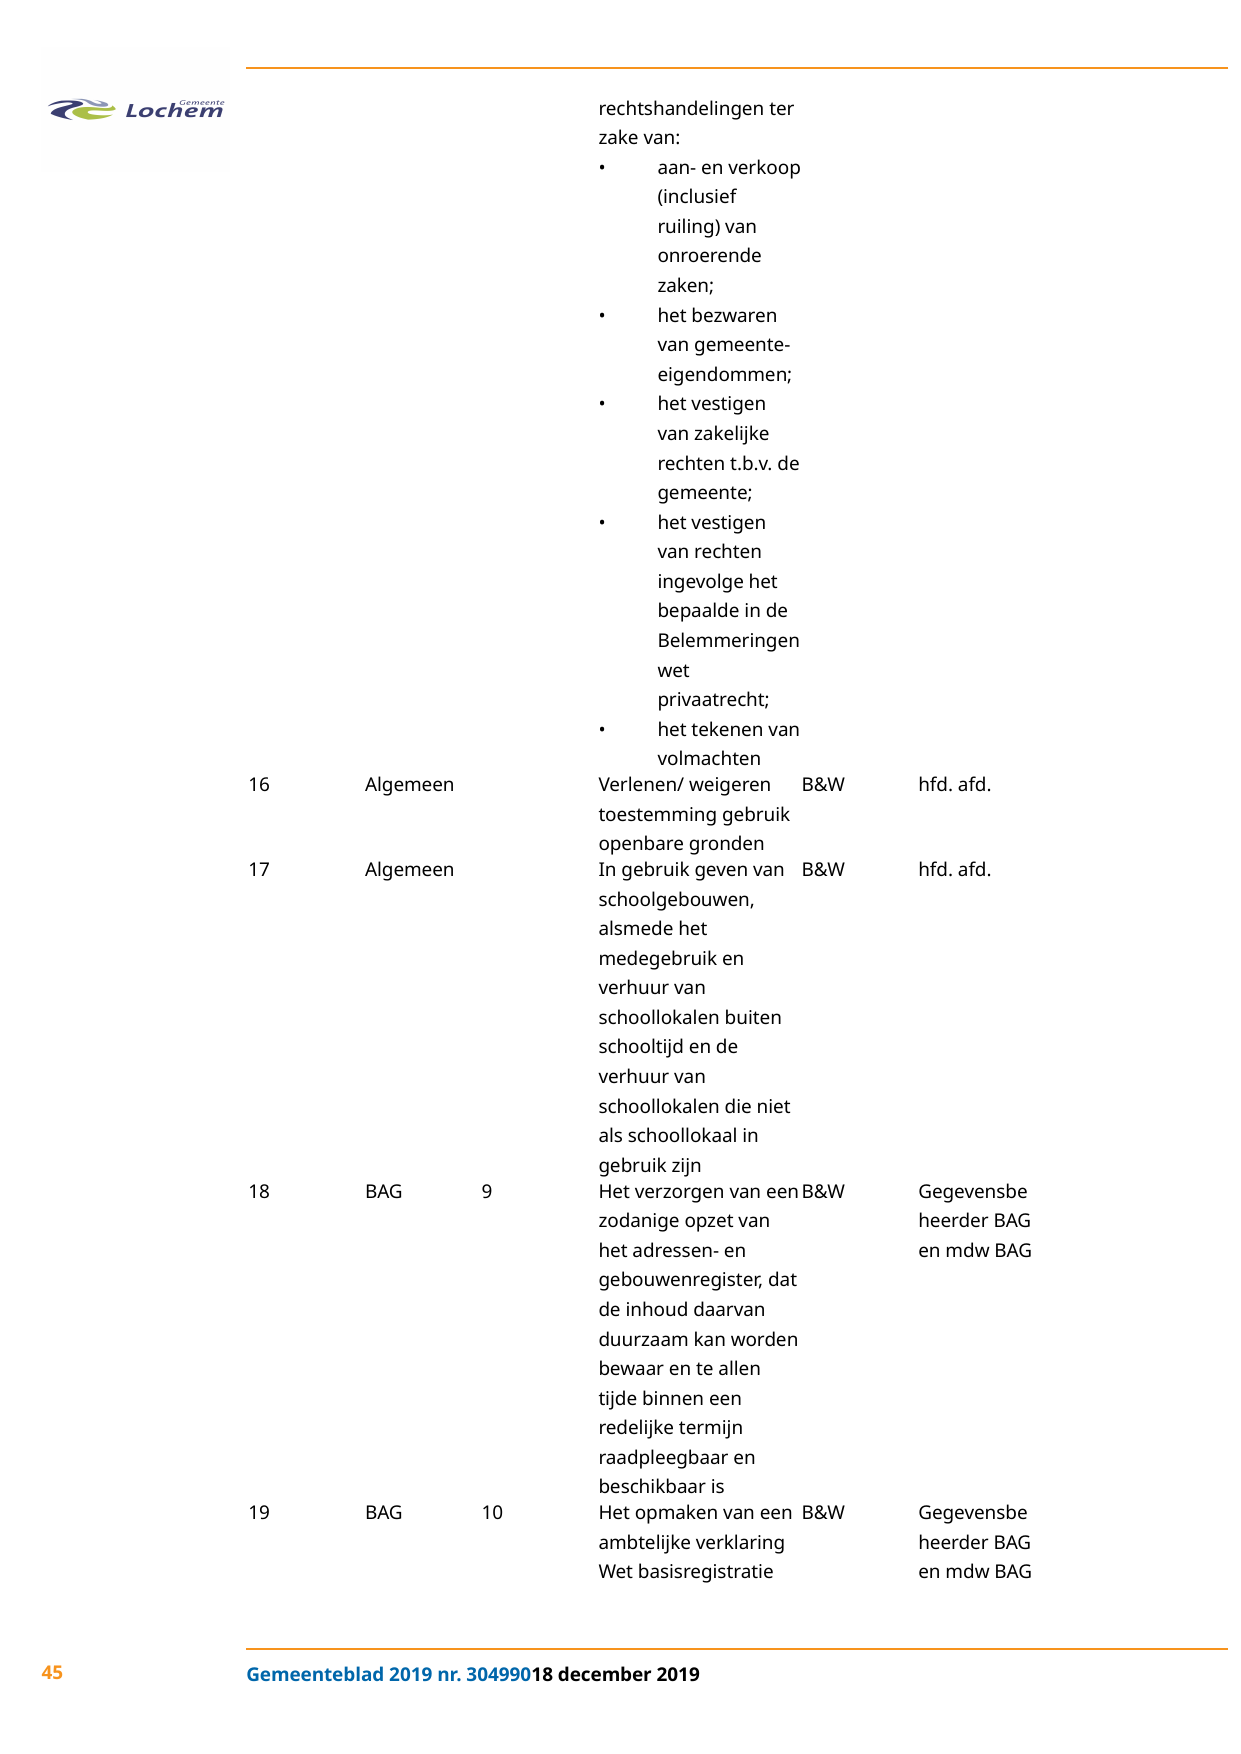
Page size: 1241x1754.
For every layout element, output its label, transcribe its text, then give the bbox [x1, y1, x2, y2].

table_cell B&W [801, 856, 918, 1178]
table_cell 17 [248, 856, 365, 1178]
table_cell Verlenen/ weigeren toestemming gebruik openbare gronden [598, 771, 801, 856]
table_cell BAG [365, 1178, 481, 1499]
table_cell [1035, 771, 1152, 856]
table_cell Het verzorgen van een zodanige opzet van het adressen- en gebouwenregister, dat de inhoud daarvan duurzaam kan worden bewaar en te allen tijde binnen een redelijke termijn raadpleegbaar en beschikbaar is [598, 1178, 801, 1499]
table_cell B&W [801, 1178, 918, 1499]
table_cell 18 [248, 1178, 365, 1499]
table_cell [918, 95, 1035, 771]
table_cell Het opmaken van een ambtelijke verklaring Wet basisregistratie [598, 1499, 801, 1584]
picture [41, 47, 231, 172]
table_cell [365, 95, 481, 771]
table_cell hfd. afd. [918, 856, 1035, 1178]
table_cell rechtshandelingen ter zake van: aan- en verkoop (inclusief ruiling) van onroerende zaken; het bezwaren van gemeente-eigendommen; het vestigen van zakelijke rechten t.b.v. de gemeente; het vestigen van rechten ingevolge het bepaalde in de Belemmeringenwet privaatrecht; het tekenen van volmachten [598, 95, 801, 771]
table_cell 10 [481, 1499, 598, 1584]
table_cell 9 [481, 1178, 598, 1499]
table_cell BAG [365, 1499, 481, 1584]
table_cell [481, 771, 598, 856]
table_cell [481, 856, 598, 1178]
table_cell Gegevensbeheerder BAG en mdw BAG [918, 1499, 1035, 1584]
table_cell [248, 95, 365, 771]
table_cell In gebruik geven van schoolgebouwen, alsmede het medegebruik en verhuur van schoollokalen buiten schooltijd en de verhuur van schoollokalen die niet als schoollokaal in gebruik zijn [598, 856, 801, 1178]
table_cell [481, 95, 598, 771]
table_cell [1035, 95, 1152, 771]
table_cell Algemeen [365, 771, 481, 856]
table_cell B&W [801, 771, 918, 856]
table_cell Gegevensbeheerder BAG en mdw BAG [918, 1178, 1035, 1499]
table_cell [1035, 1499, 1152, 1584]
table_cell B&W [801, 1499, 918, 1584]
table_cell 16 [248, 771, 365, 856]
table_cell [1035, 1178, 1152, 1499]
table_cell [1035, 856, 1152, 1178]
table_cell [801, 95, 918, 771]
table_cell 19 [248, 1499, 365, 1584]
table_cell hfd. afd. [918, 771, 1035, 856]
table_cell Algemeen [365, 856, 481, 1178]
